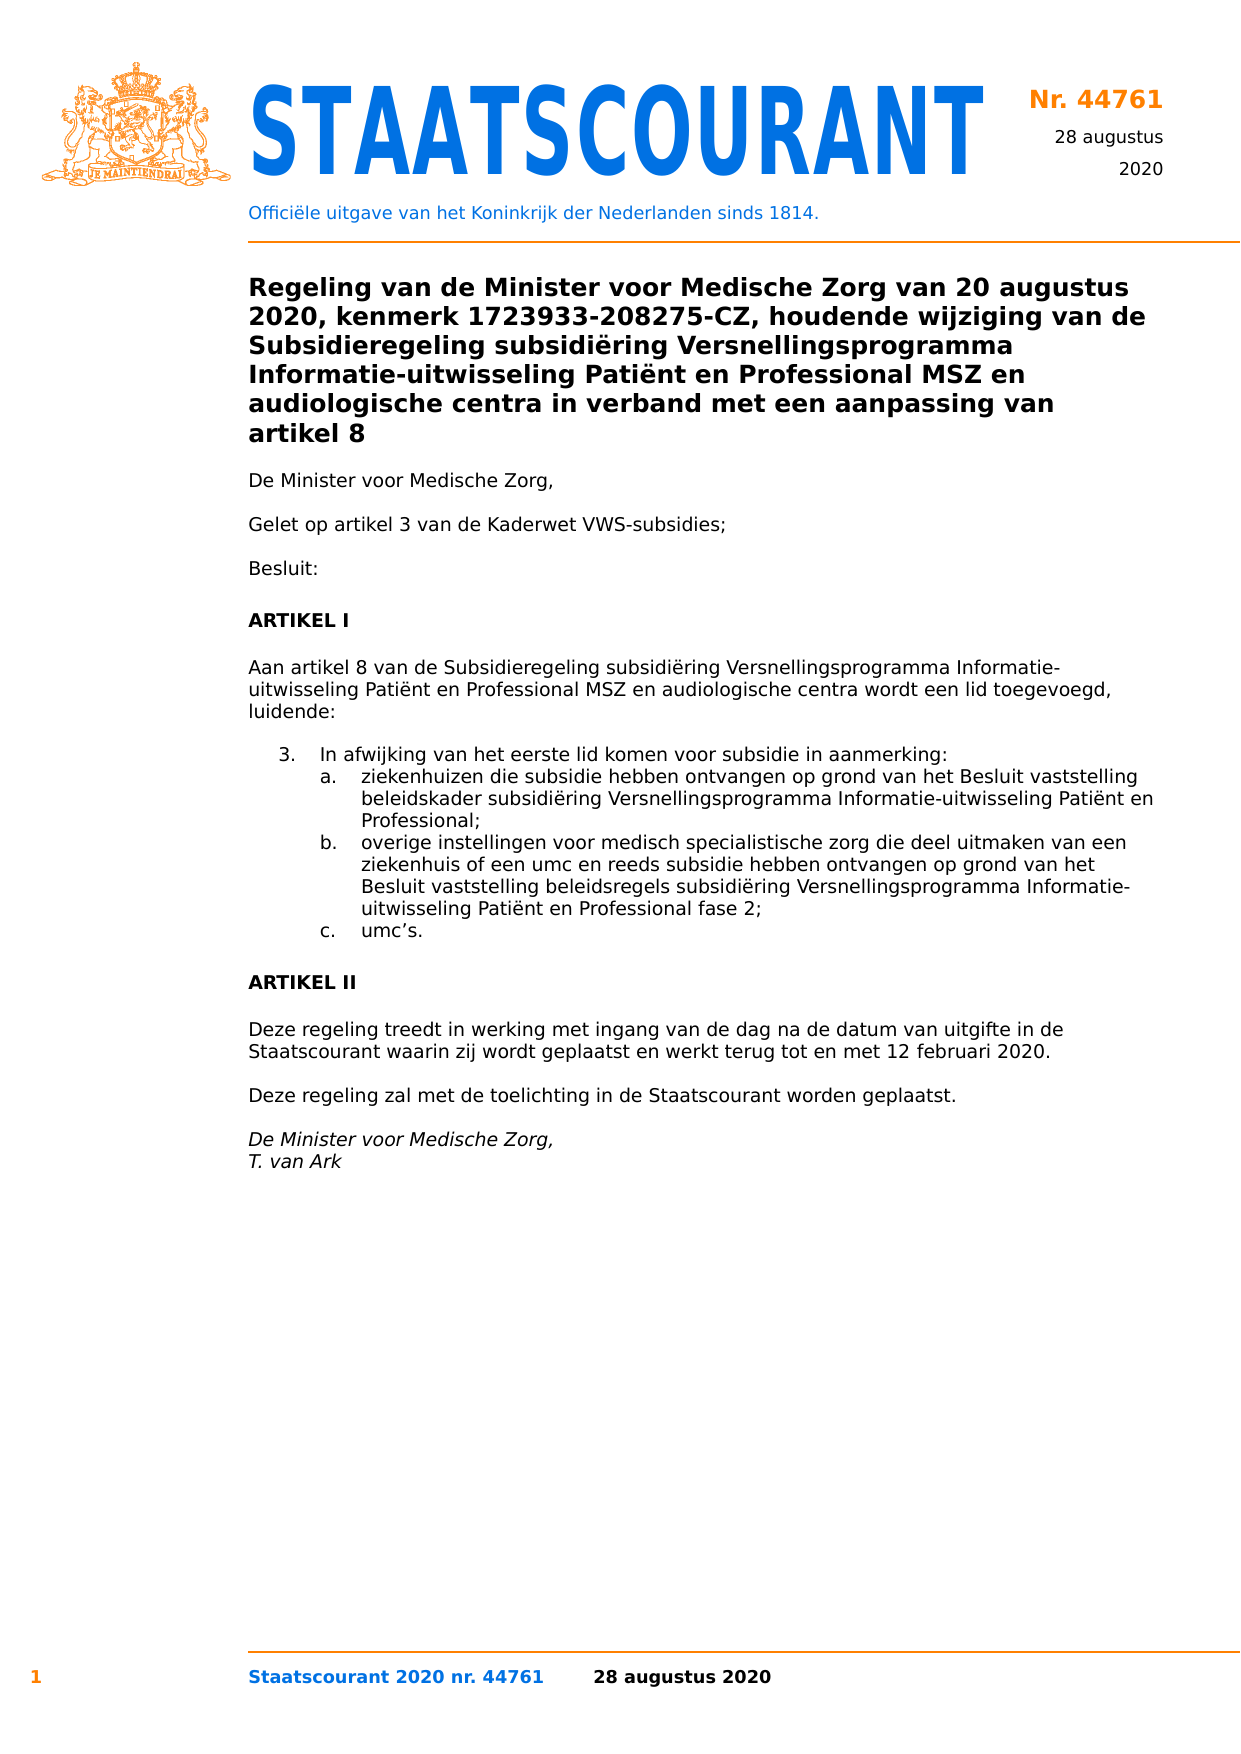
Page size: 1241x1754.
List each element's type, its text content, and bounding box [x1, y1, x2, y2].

text Aan artikel 8 van de Subsidieregeling subsidiëring Versnellingsprogramma Informatie-uitwisseling Patiënt en Professional MSZ en audiologische centra wordt een lid toegevoegd, luidende: [248, 657, 1163, 722]
table_header [25, 62, 248, 241]
table_cell 2020 [998, 153, 1240, 203]
text De Minister voor Medische Zorg, T. van Ark [248, 1129, 1163, 1173]
subtitle Regeling van de Minister voor Medische Zorg van 20 augustus 2020, kenmerk 1723933-208275-CZ, houdende wijziging van de Subsidieregeling subsidiëring Versnellingsprogramma Informatie-uitwisseling Patiënt en Professional MSZ en audiologische centra in verband met een aanpassing van artikel 8 [248, 273, 1163, 448]
text c. umc’s. [319, 920, 1163, 942]
subtitle ARTIKEL I [248, 609, 1163, 632]
text Deze regeling zal met de toelichting in de Staatscourant worden geplaatst. [248, 1085, 1163, 1107]
table_cell 28 augustus [998, 121, 1240, 153]
table_header STAATSCOURANT [248, 62, 998, 203]
picture [41, 62, 231, 186]
text a. ziekenhuizen die subsidie hebben ontvangen op grond van het Besluit vaststelling beleidskader subsidiëring Versnellingsprogramma Informatie-uitwisseling Patiënt en Professional; [319, 766, 1163, 832]
text Besluit: [248, 558, 1163, 579]
subtitle ARTIKEL II [248, 972, 1163, 994]
table_cell Officiële uitgave van het Koninkrijk der Nederlanden sinds 1814. [248, 203, 1240, 241]
text Gelet op artikel 3 van de Kaderwet VWS-subsidies; [248, 514, 1163, 536]
text 3. In afwijking van het eerste lid komen voor subsidie in aanmerking: [278, 744, 1163, 766]
table_header Nr. 44761 [998, 62, 1240, 121]
text De Minister voor Medische Zorg, [248, 470, 1163, 492]
text Deze regeling treedt in werking met ingang van de dag na de datum van uitgifte in de Staatscourant waarin zij wordt geplaatst en werkt terug tot en met 12 februari 2020. [248, 1019, 1163, 1063]
text b. overige instellingen voor medisch specialistische zorg die deel uitmaken van een ziekenhuis of een umc en reeds subsidie hebben ontvangen op grond van het Besluit vaststelling beleidsregels subsidiëring Versnellingsprogramma Informatie-uitwisseling Patiënt en Professional fase 2; [319, 832, 1163, 920]
